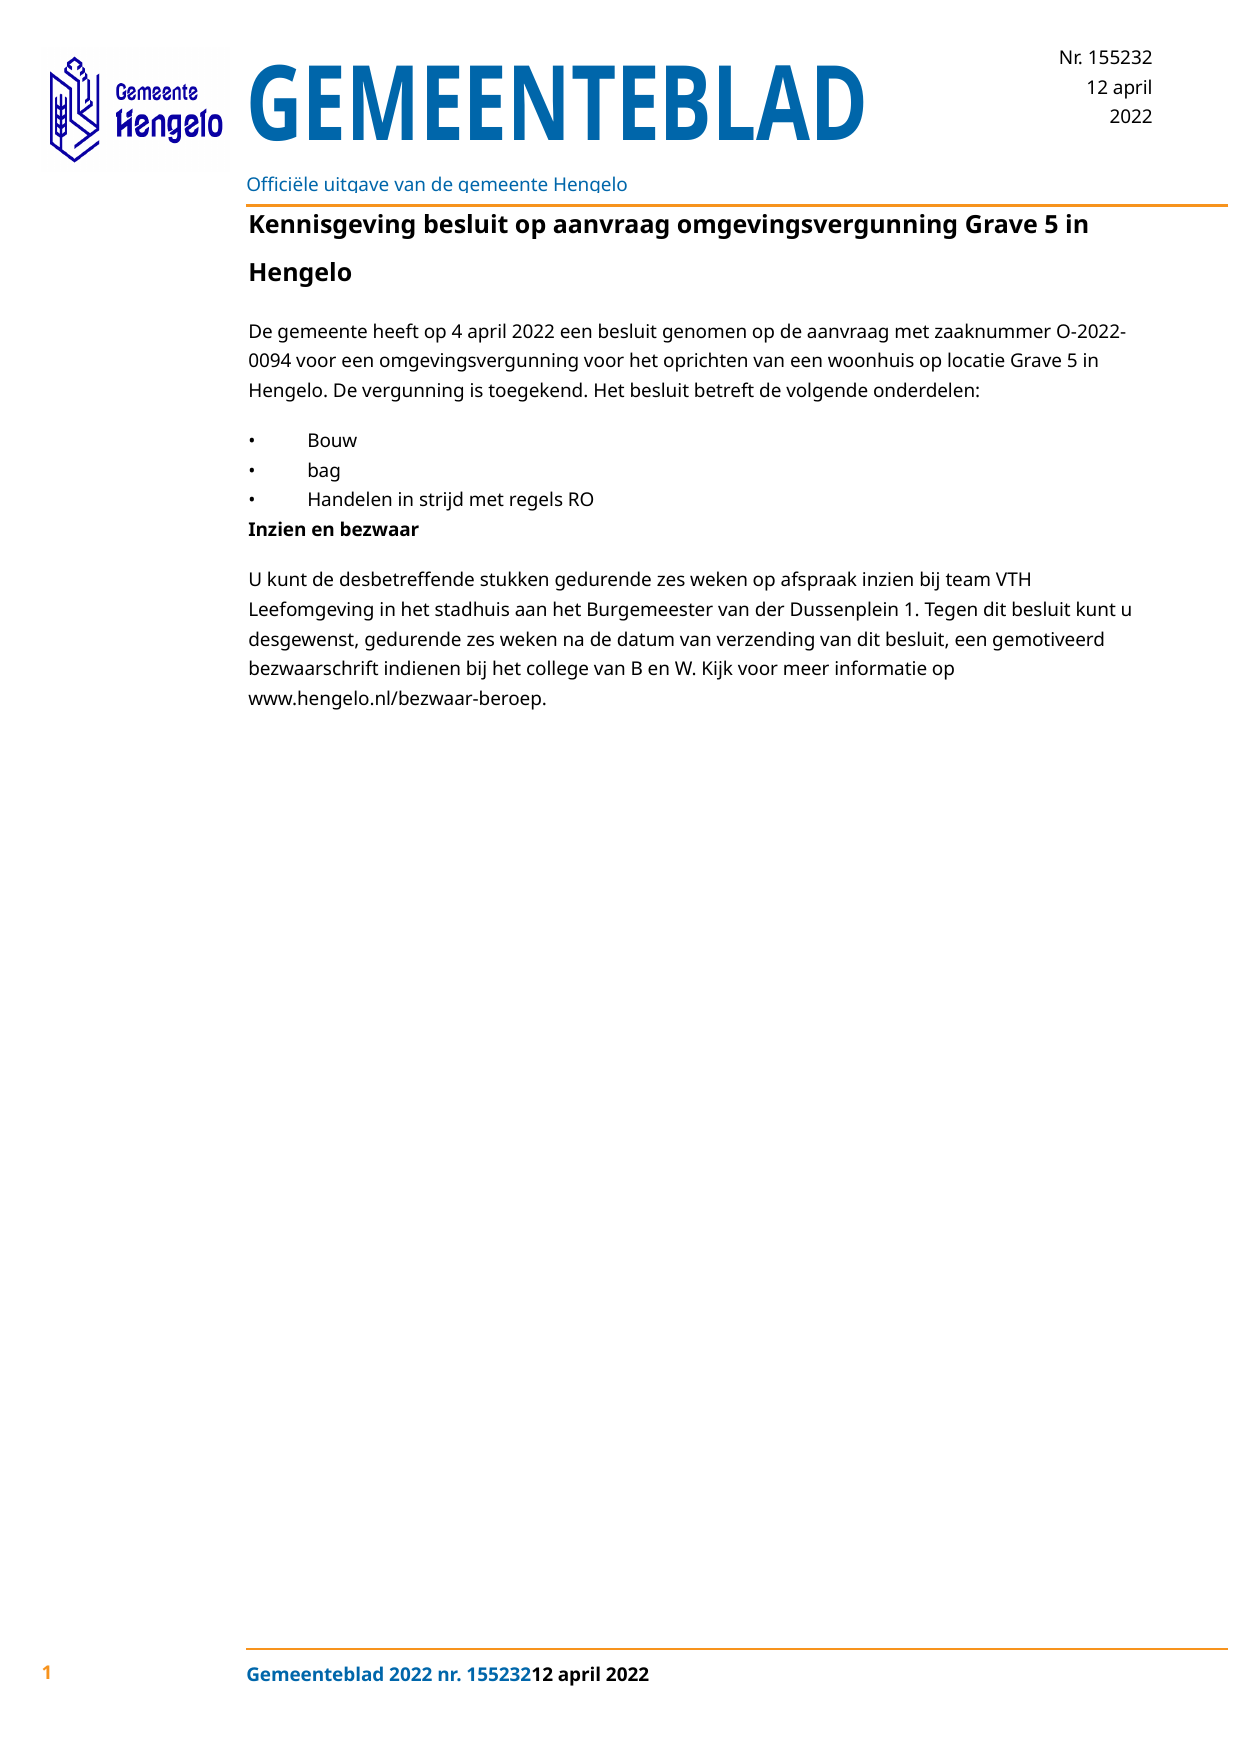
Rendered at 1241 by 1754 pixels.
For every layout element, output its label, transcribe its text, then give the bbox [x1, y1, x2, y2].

list Handelen in strijd met regels RO [248, 487, 1152, 512]
text U kunt de desbetreffende stukken gedurende zes weken op afspraak inzien bij team VTH Leefomgeving in het stadhuis aan het Burgemeester van der Dussenplein 1. Tegen dit besluit kunt u desgewenst, gedurende zes weken na de datum van verzending van dit besluit, een gemotiveerd bezwaarschrift indienen bij het college van B en W. Kijk voor meer informatie op www.hengelo.nl/bezwaar-beroep. [248, 567, 1152, 711]
list bag [248, 457, 1152, 483]
text De gemeente heeft op 4 april 2022 een besluit genomen op de aanvraag met zaaknummer O-2022-0094 voor een omgevingsvergunning voor het oprichten van een woonhuis op locatie Grave 5 in Hengelo. De vergunning is toegekend. Het besluit betreft de volgende onderdelen: [248, 318, 1152, 403]
list Bouw [248, 427, 1152, 453]
text Inzien en bezwaar [248, 516, 1152, 542]
picture [41, 47, 231, 172]
text Kennisgeving besluit op aanvraag omgevingsvergunning Grave 5 in Hengelo [248, 207, 1152, 288]
